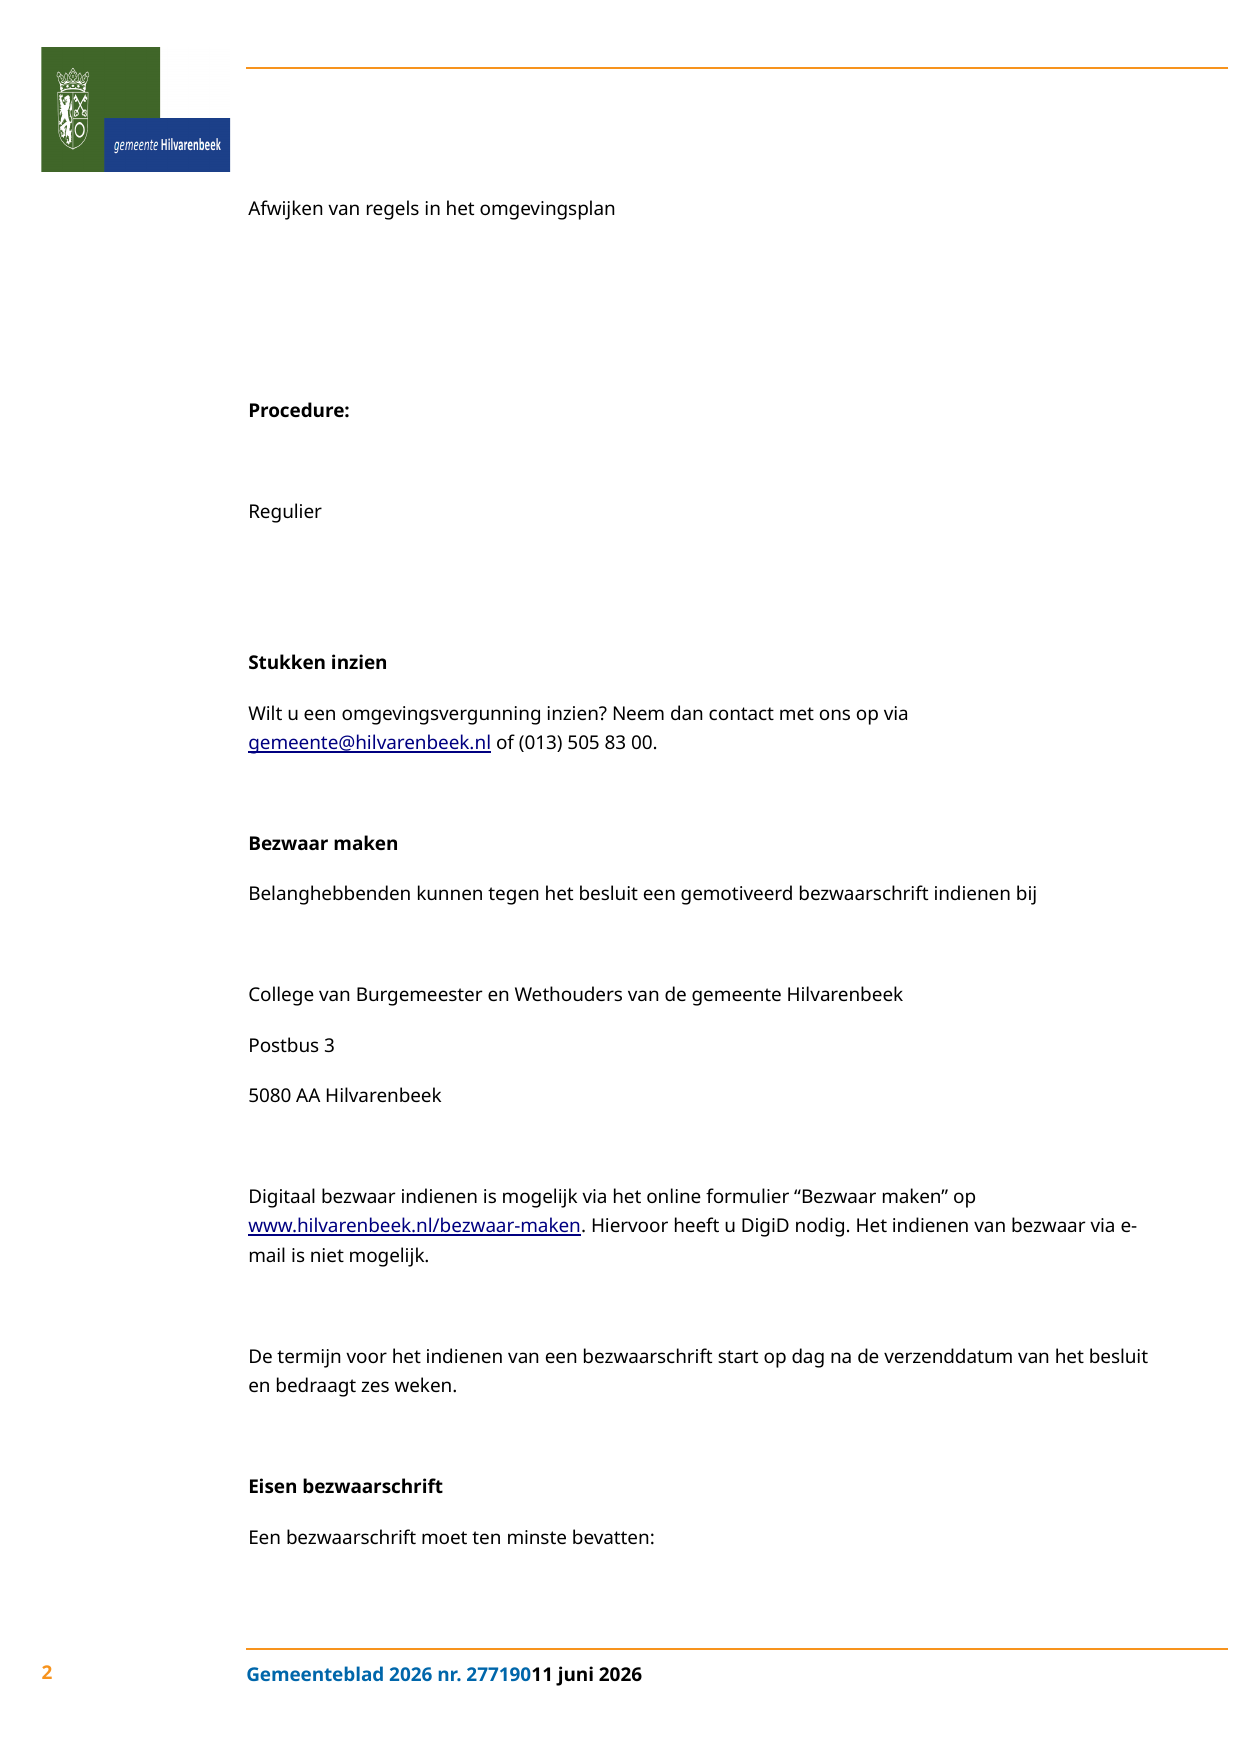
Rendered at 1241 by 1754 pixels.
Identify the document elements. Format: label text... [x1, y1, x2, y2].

text Belanghebbenden kunnen tegen het besluit een gemotiveerd bezwaarschrift indienen bij [248, 881, 1152, 906]
text Wilt u een omgevingsvergunning inzien? Neem dan contact met ons op via gemeente@hilvarenbeek.nl of (013) 505 83 00. [248, 700, 1152, 755]
text Stukken inzien [248, 649, 1152, 675]
picture [41, 47, 231, 172]
text Digitaal bezwaar indienen is mogelijk via het online formulier “Bezwaar maken” op www.hilvarenbeek.nl/bezwaar-maken. Hiervoor heeft u DigiD nodig. Het indienen van bezwaar via e-mail is niet mogelijk. [248, 1183, 1152, 1268]
text Een bezwaarschrift moet ten minste bevatten: [248, 1524, 1152, 1550]
text Postbus 3 [248, 1032, 1152, 1058]
text 5080 AA Hilvarenbeek [248, 1082, 1152, 1108]
text Eisen bezwaarschrift [248, 1473, 1152, 1499]
text College van Burgemeester en Wethouders van de gemeente Hilvarenbeek [248, 981, 1152, 1007]
text Regulier [248, 498, 1152, 524]
text De termijn voor het indienen van een bezwaarschrift start op dag na de verzenddatum van het besluit en bedraagt zes weken. [248, 1343, 1152, 1398]
text Procedure: [248, 397, 1152, 423]
text Afwijken van regels in het omgevingsplan [248, 196, 1152, 221]
text Bezwaar maken [248, 830, 1152, 856]
